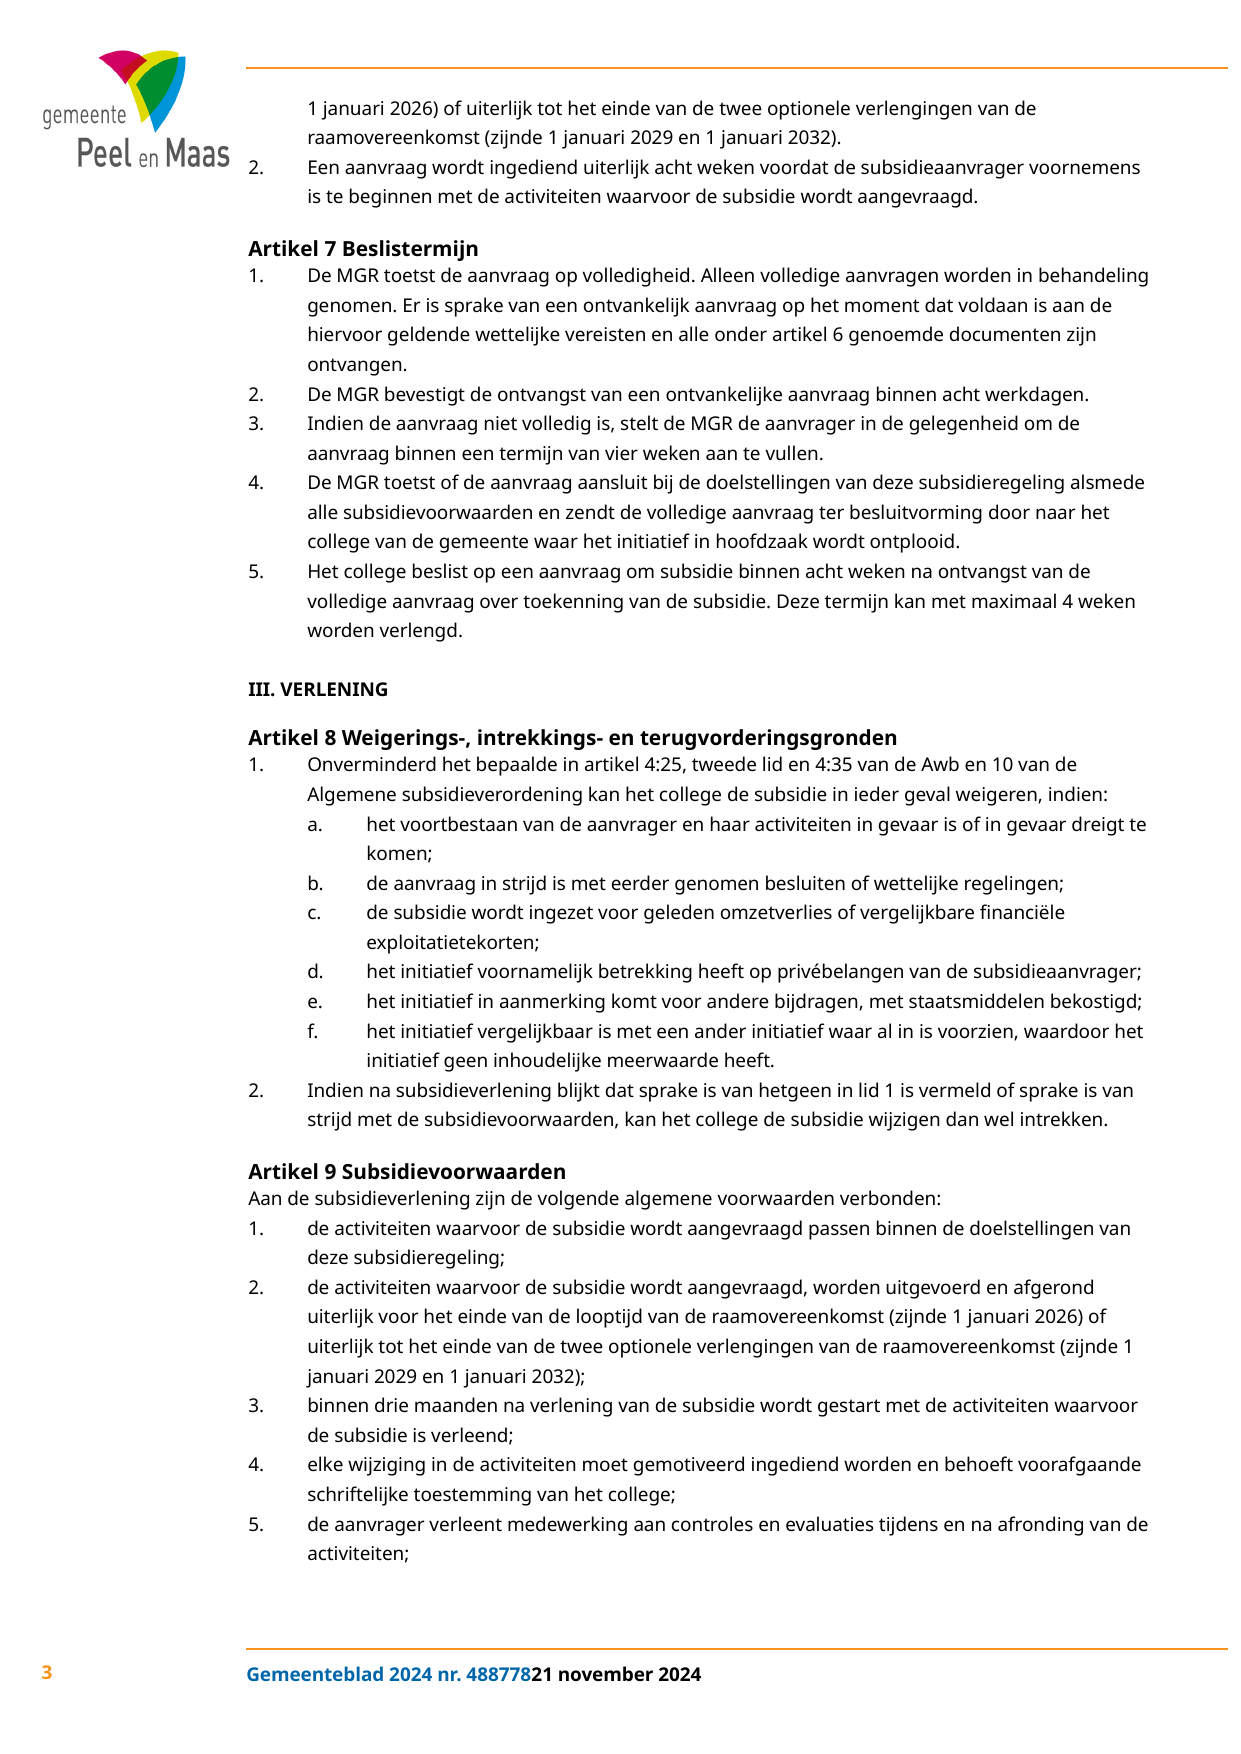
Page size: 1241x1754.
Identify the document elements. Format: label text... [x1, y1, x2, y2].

text Artikel 9 Subsidievoorwaarden [248, 1157, 1152, 1185]
list 1 januari 2026) of uiterlijk tot het einde van de twee optionele verlengingen van de raamovereenkomst (zijnde 1 januari 2029 en 1 januari 2032). [248, 95, 1152, 150]
text III. VERLENING [248, 677, 1152, 702]
list Het college beslist op een aanvraag om subsidie binnen acht weken na ontvangst van de volledige aanvraag over toekenning van de subsidie. Deze termijn kan met maximaal 4 weken worden verlengd. [248, 558, 1152, 643]
list het initiatief vergelijkbaar is met een ander initiatief waar al in is voorzien, waardoor het initiatief geen inhoudelijke meerwaarde heeft. [307, 1018, 1152, 1073]
list de aanvraag in strijd is met eerder genomen besluiten of wettelijke regelingen; [307, 870, 1152, 896]
list De MGR toetst of de aanvraag aansluit bij de doelstellingen van deze subsidieregeling alsmede alle subsidievoorwaarden en zendt de volledige aanvraag ter besluitvorming door naar het college van de gemeente waar het initiatief in hoofdzaak wordt ontplooid. [248, 469, 1152, 554]
list binnen drie maanden na verlening van de subsidie wordt gestart met de activiteiten waarvoor de subsidie is verleend; [248, 1392, 1152, 1448]
list het initiatief in aanmerking komt voor andere bijdragen, met staatsmiddelen bekostigd; [307, 988, 1152, 1014]
list De MGR toetst de aanvraag op volledigheid. Alleen volledige aanvragen worden in behandeling genomen. Er is sprake van een ontvankelijk aanvraag op het moment dat voldaan is aan de hiervoor geldende wettelijke vereisten en alle onder artikel 6 genoemde documenten zijn ontvangen. [248, 262, 1152, 377]
text Aan de subsidieverlening zijn de volgende algemene voorwaarden verbonden: [248, 1185, 1152, 1211]
list Een aanvraag wordt ingediend uiterlijk acht weken voordat de subsidieaanvrager voornemens is te beginnen met de activiteiten waarvoor de subsidie wordt aangevraagd. [248, 154, 1152, 209]
list de activiteiten waarvoor de subsidie wordt aangevraagd, worden uitgevoerd en afgerond uiterlijk voor het einde van de looptijd van de raamovereenkomst (zijnde 1 januari 2026) of uiterlijk tot het einde van de twee optionele verlengingen van de raamovereenkomst (zijnde 1 januari 2029 en 1 januari 2032); [248, 1274, 1152, 1389]
text Artikel 8 Weigerings-, intrekkings- en terugvorderingsgronden [248, 723, 1152, 752]
list de activiteiten waarvoor de subsidie wordt aangevraagd passen binnen de doelstellingen van deze subsidieregeling; [248, 1215, 1152, 1270]
list elke wijziging in de activiteiten moet gemotiveerd ingediend worden en behoeft voorafgaande schriftelijke toestemming van het college; [248, 1452, 1152, 1507]
list de subsidie wordt ingezet voor geleden omzetverlies of vergelijkbare financiële exploitatietekorten; [307, 899, 1152, 955]
list De MGR bevestigt de ontvangst van een ontvankelijke aanvraag binnen acht werkdagen. [248, 381, 1152, 406]
list Indien na subsidieverlening blijkt dat sprake is van hetgeen in lid 1 is vermeld of sprake is van strijd met de subsidievoorwaarden, kan het college de subsidie wijzigen dan wel intrekken. [248, 1077, 1152, 1132]
list de aanvrager verleent medewerking aan controles en evaluaties tijdens en na afronding van de activiteiten; [248, 1511, 1152, 1566]
picture [41, 47, 231, 172]
list het voortbestaan van de aanvrager en haar activiteiten in gevaar is of in gevaar dreigt te komen; [307, 811, 1152, 866]
list Onverminderd het bepaalde in artikel 4:25, tweede lid en 4:35 van de Awb en 10 van de Algemene subsidieverordening kan het college de subsidie in ieder geval weigeren, indien: [248, 752, 1152, 807]
list het initiatief voornamelijk betrekking heeft op privébelangen van de subsidieaanvrager; [307, 959, 1152, 984]
list Indien de aanvraag niet volledig is, stelt de MGR de aanvrager in de gelegenheid om de aanvraag binnen een termijn van vier weken aan te vullen. [248, 410, 1152, 466]
text Artikel 7 Beslistermijn [248, 234, 1152, 262]
